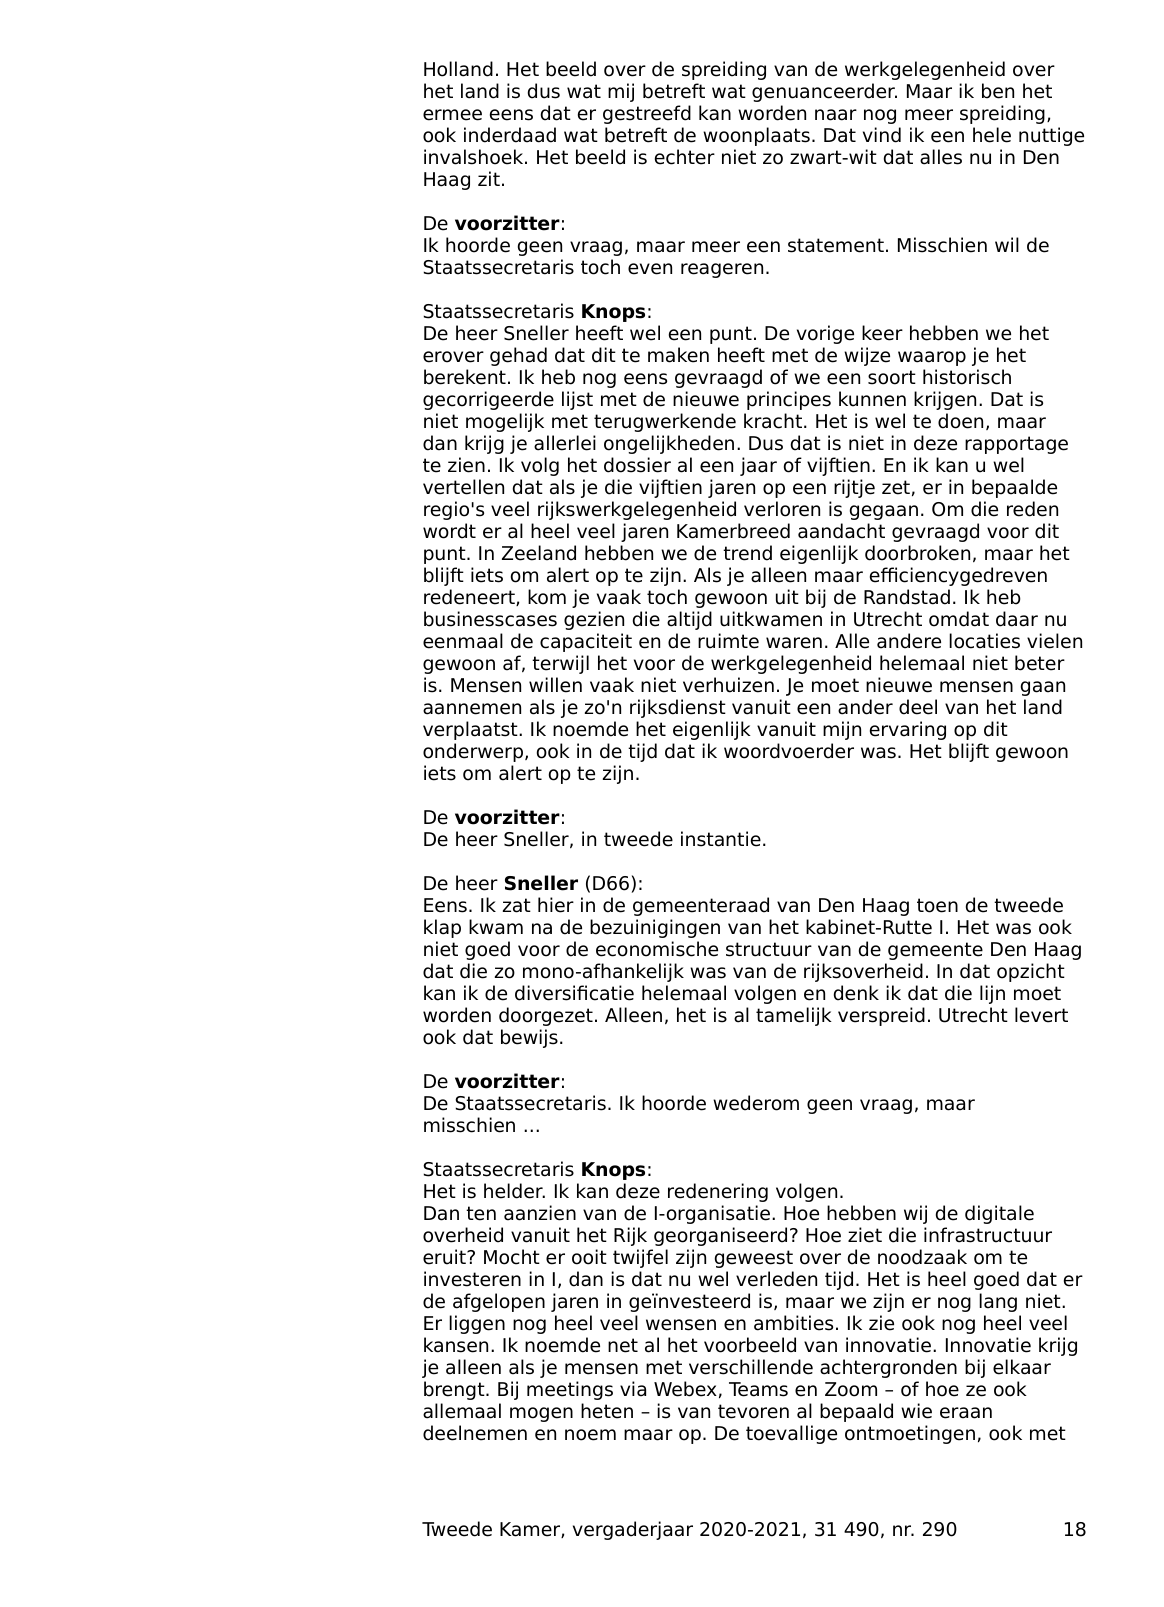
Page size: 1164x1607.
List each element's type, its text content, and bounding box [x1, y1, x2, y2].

text Ik hoorde geen vraag, maar meer een statement. Misschien wil de Staatssecretaris toch even reageren. [422, 235, 1087, 279]
text De voorzitter: [422, 1071, 1087, 1093]
text De heer Sneller heeft wel een punt. De vorige keer hebben we het erover gehad dat dit te maken heeft met de wijze waarop je het berekent. Ik heb nog eens gevraagd of we een soort historisch gecorrigeerde lijst met de nieuwe principes kunnen krijgen. Dat is niet mogelijk met terugwerkende kracht. Het is wel te doen, maar dan krijg je allerlei ongelijkheden. Dus dat is niet in deze rapportage te zien. Ik volg het dossier al een jaar of vijftien. En ik kan u wel vertellen dat als je die vijftien jaren op een rijtje zet, er in bepaalde regio's veel rijkswerkgelegenheid verloren is gegaan. Om die reden wordt er al heel veel jaren Kamerbreed aandacht gevraagd voor dit punt. In Zeeland hebben we de trend eigenlijk doorbroken, maar het blijft iets om alert op te zijn. Als je alleen maar efficiencygedreven redeneert, kom je vaak toch gewoon uit bij de Randstad. Ik heb businesscases gezien die altijd uitkwamen in Utrecht omdat daar nu eenmaal de capaciteit en de ruimte waren. Alle andere locaties vielen gewoon af, terwijl het voor de werkgelegenheid helemaal niet beter is. Mensen willen vaak niet verhuizen. Je moet nieuwe mensen gaan aannemen als je zo'n rijksdienst vanuit een ander deel van het land verplaatst. Ik noemde het eigenlijk vanuit mijn ervaring op dit onderwerp, ook in de tijd dat ik woordvoerder was. Het blijft gewoon iets om alert op te zijn. [422, 323, 1087, 785]
text De voorzitter: [422, 807, 1087, 829]
text De voorzitter: [422, 213, 1087, 235]
text De heer Sneller (D66): [422, 873, 1087, 895]
text Holland. Het beeld over de spreiding van de werkgelegenheid over het land is dus wat mij betreft wat genuanceerder. Maar ik ben het ermee eens dat er gestreefd kan worden naar nog meer spreiding, ook inderdaad wat betreft de woonplaats. Dat vind ik een hele nuttige invalshoek. Het beeld is echter niet zo zwart-wit dat alles nu in Den Haag zit. [422, 59, 1087, 191]
text De Staatssecretaris. Ik hoorde wederom geen vraag, maar misschien ... [422, 1093, 1087, 1137]
text Staatssecretaris Knops: [422, 301, 1087, 323]
text Staatssecretaris Knops: [422, 1159, 1087, 1181]
text Het is helder. Ik kan deze redenering volgen. [422, 1181, 1087, 1203]
text De heer Sneller, in tweede instantie. [422, 829, 1087, 851]
text Eens. Ik zat hier in de gemeenteraad van Den Haag toen de tweede klap kwam na de bezuinigingen van het kabinet-Rutte I. Het was ook niet goed voor de economische structuur van de gemeente Den Haag dat die zo mono-afhankelijk was van de rijksoverheid. In dat opzicht kan ik de diversificatie helemaal volgen en denk ik dat die lijn moet worden doorgezet. Alleen, het is al tamelijk verspreid. Utrecht levert ook dat bewijs. [422, 895, 1087, 1049]
text Dan ten aanzien van de I-organisatie. Hoe hebben wij de digitale overheid vanuit het Rijk georganiseerd? Hoe ziet die infrastructuur eruit? Mocht er ooit twijfel zijn geweest over de noodzaak om te investeren in I, dan is dat nu wel verleden tijd. Het is heel goed dat er de afgelopen jaren in geïnvesteerd is, maar we zijn er nog lang niet. Er liggen nog heel veel wensen en ambities. Ik zie ook nog heel veel kansen. Ik noemde net al het voorbeeld van innovatie. Innovatie krijg je alleen als je mensen met verschillende achtergronden bij elkaar brengt. Bij meetings via Webex, Teams en Zoom – of hoe ze ook allemaal mogen heten – is van tevoren al bepaald wie eraan deelnemen en noem maar op. De toevallige ontmoetingen, ook met [422, 1203, 1087, 1445]
